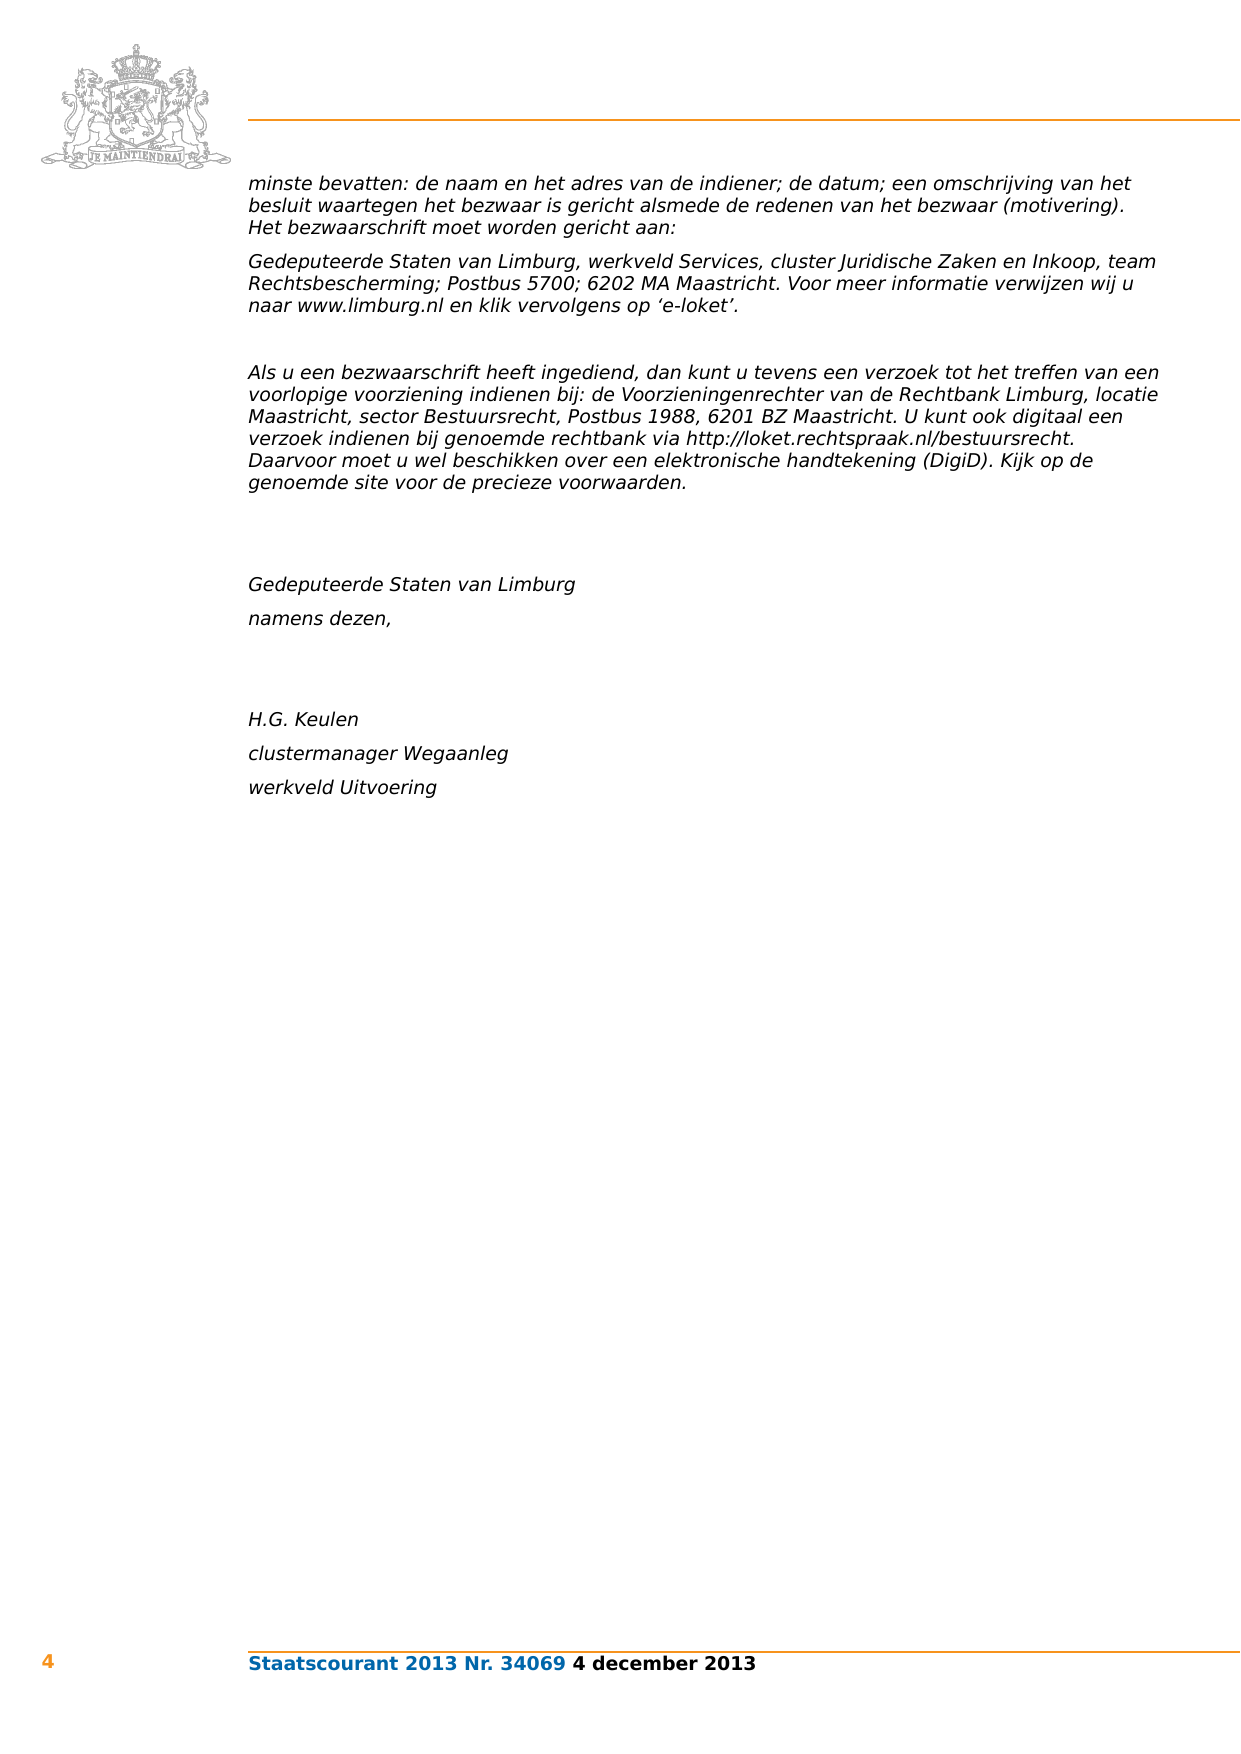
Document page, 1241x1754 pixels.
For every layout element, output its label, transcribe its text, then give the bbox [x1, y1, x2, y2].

text Gedeputeerde Staten van Limburg, werkveld Services, cluster Juridische Zaken en Inkoop, team Rechtsbescherming; Postbus 5700; 6202 MA Maastricht. Voor meer informatie verwijzen wij u naar www.limburg.nl en klik vervolgens op ‘e-loket’. [248, 251, 1163, 317]
text minste bevatten: de naam en het adres van de indiener; de datum; een omschrijving van het besluit waartegen het bezwaar is gericht alsmede de redenen van het bezwaar (motivering). Het bezwaarschrift moet worden gericht aan: [248, 173, 1163, 239]
text Als u een bezwaarschrift heeft ingediend, dan kunt u tevens een verzoek tot het treffen van een voorlopige voorziening indienen bij: de Voorzieningenrechter van de Rechtbank Limburg, locatie Maastricht, sector Bestuursrecht, Postbus 1988, 6201 BZ Maastricht. U kunt ook digitaal een verzoek indienen bij genoemde rechtbank via http://loket.rechtspraak.nl/bestuursrecht. Daarvoor moet u wel beschikken over een elektronische handtekening (DigiD). Kijk op de genoemde site voor de precieze voorwaarden. [248, 362, 1163, 494]
text werkveld Uitvoering [248, 777, 1163, 799]
text Gedeputeerde Staten van Limburg [248, 574, 1163, 596]
text clustermanager Wegaanleg [248, 743, 1163, 765]
text namens dezen, [248, 608, 1163, 629]
picture [41, 44, 231, 169]
text H.G. Keulen [248, 709, 1163, 731]
